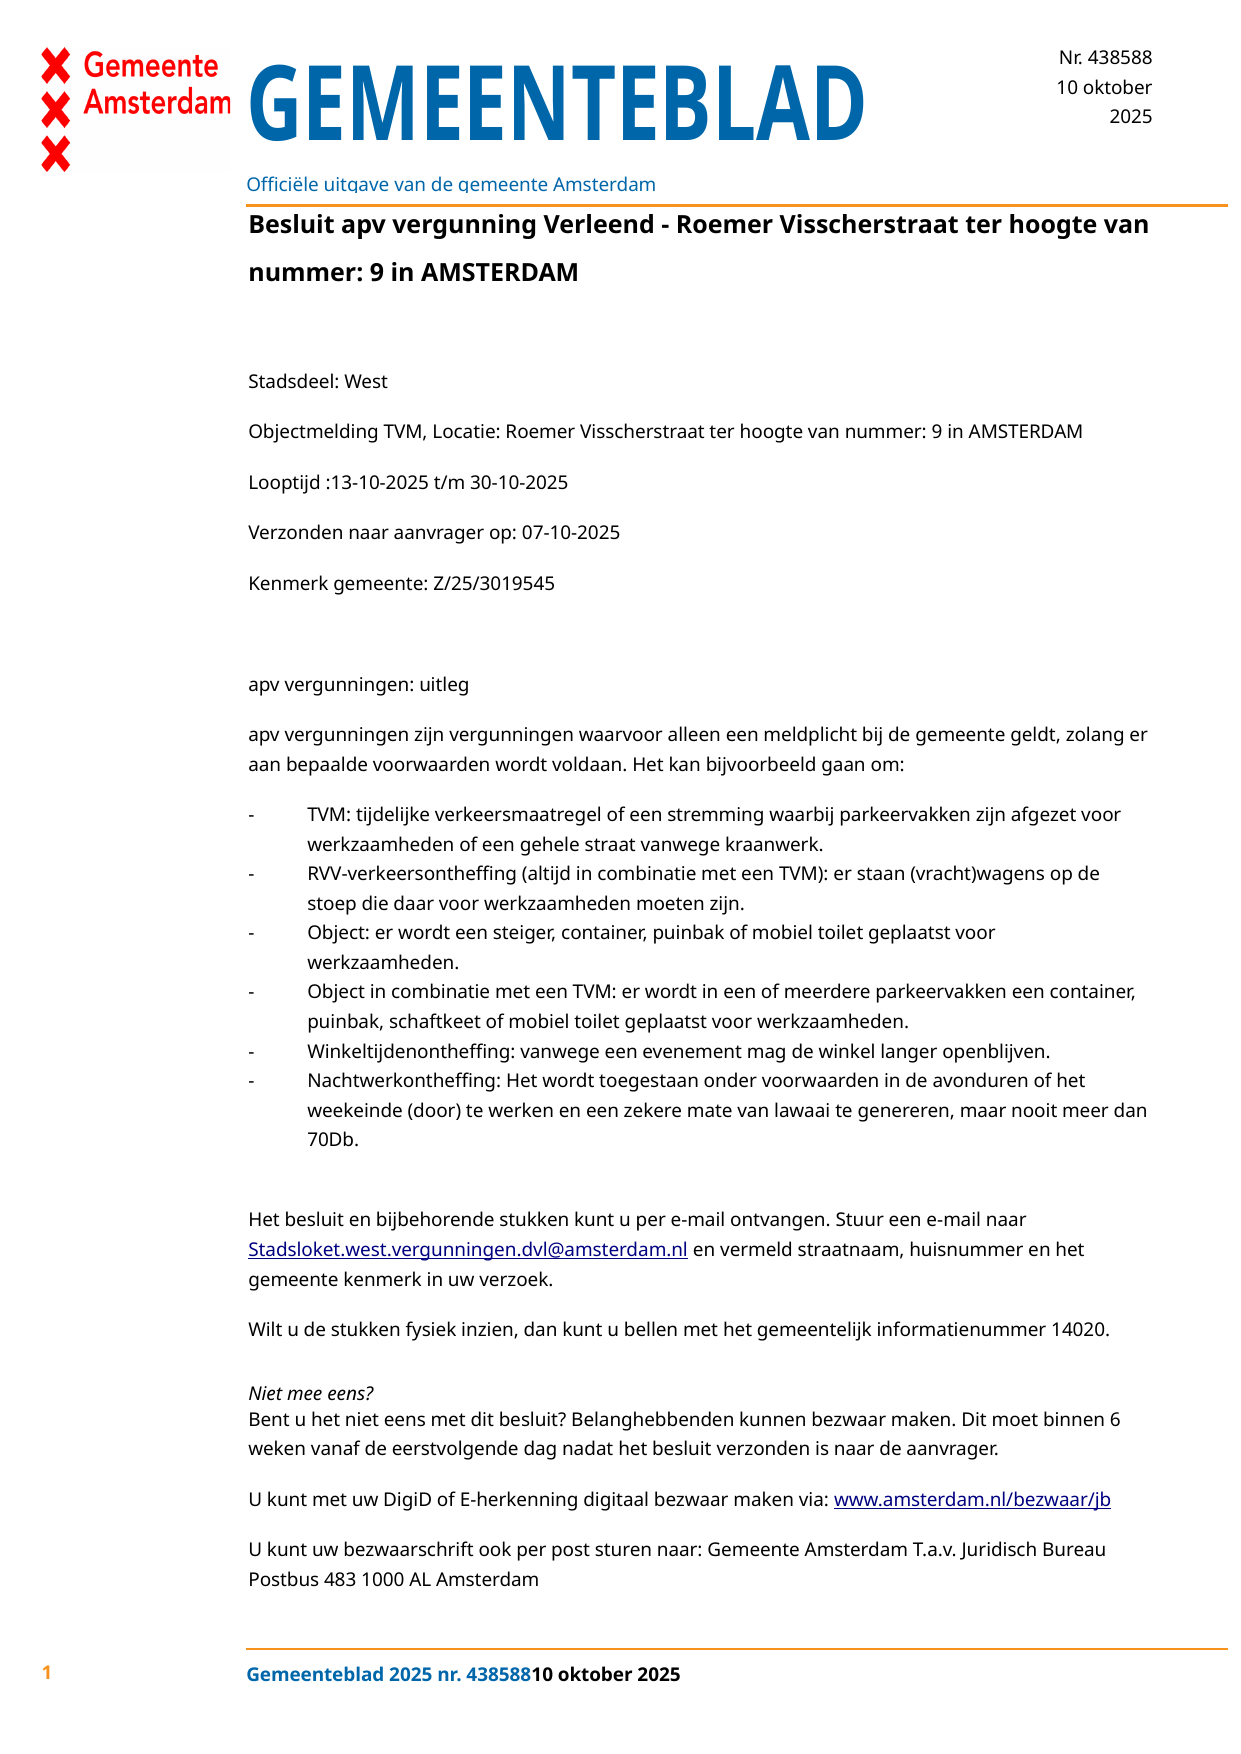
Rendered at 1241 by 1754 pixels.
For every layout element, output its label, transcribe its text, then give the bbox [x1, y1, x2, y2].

text Verzonden naar aanvrager op: 07-10-2025 [248, 519, 1152, 545]
list Nachtwerkontheffing: Het wordt toegestaan onder voorwaarden in de avonduren of het weekeinde (door) te werken en een zekere mate van lawaai te genereren, maar nooit meer dan 70Db. [248, 1067, 1152, 1152]
picture [41, 47, 231, 172]
list RVV-verkeersontheffing (altijd in combinatie met een TVM): er staan (vracht)wagens op de stoep die daar voor werkzaamheden moeten zijn. [248, 860, 1152, 916]
text Bent u het niet eens met dit besluit? Belanghebbenden kunnen bezwaar maken. Dit moet binnen 6 weken vanaf de eerstvolgende dag nadat het besluit verzonden is naar de aanvrager. [248, 1406, 1152, 1461]
list TVM: tijdelijke verkeersmaatregel of een stremming waarbij parkeervakken zijn afgezet voor werkzaamheden of een gehele straat vanwege kraanwerk. [248, 801, 1152, 857]
text Het besluit en bijbehorende stukken kunt u per e-mail ontvangen. Stuur een e-mail naar Stadsloket.west.vergunningen.dvl@amsterdam.nl en vermeld straatnaam, huisnummer en het gemeente kenmerk in uw verzoek. [248, 1207, 1152, 1292]
list Object: er wordt een steiger, container, puinbak of mobiel toilet geplaatst voor werkzaamheden. [248, 919, 1152, 975]
text Wilt u de stukken fysiek inzien, dan kunt u bellen met het gemeentelijk informatienummer 14020. [248, 1316, 1152, 1342]
list Winkeltijdenontheffing: vanwege een evenement mag de winkel langer openblijven. [248, 1038, 1152, 1064]
text U kunt met uw DigiD of E-herkenning digitaal bezwaar maken via: www.amsterdam.nl/bezwaar/jb [248, 1486, 1152, 1512]
text Besluit apv vergunning Verleend - Roemer Visscherstraat ter hoogte van nummer: 9 in AMSTERDAM [248, 207, 1152, 288]
text Looptijd :13-10-2025 t/m 30-10-2025 [248, 469, 1152, 495]
text apv vergunningen: uitleg [248, 671, 1152, 697]
text Niet mee eens? [248, 1380, 1152, 1406]
text Kenmerk gemeente: Z/25/3019545 [248, 570, 1152, 596]
text U kunt uw bezwaarschrift ook per post sturen naar: Gemeente Amsterdam T.a.v. Juridisch Bureau Postbus 483 1000 AL Amsterdam [248, 1536, 1152, 1592]
text Objectmelding TVM, Locatie: Roemer Visscherstraat ter hoogte van nummer: 9 in AMSTERDAM [248, 419, 1152, 444]
text apv vergunningen zijn vergunningen waarvoor alleen een meldplicht bij de gemeente geldt, zolang er aan bepaalde voorwaarden wordt voldaan. Het kan bijvoorbeeld gaan om: [248, 721, 1152, 777]
text Stadsdeel: West [248, 368, 1152, 394]
list Object in combinatie met een TVM: er wordt in een of meerdere parkeervakken een container, puinbak, schaftkeet of mobiel toilet geplaatst voor werkzaamheden. [248, 979, 1152, 1034]
